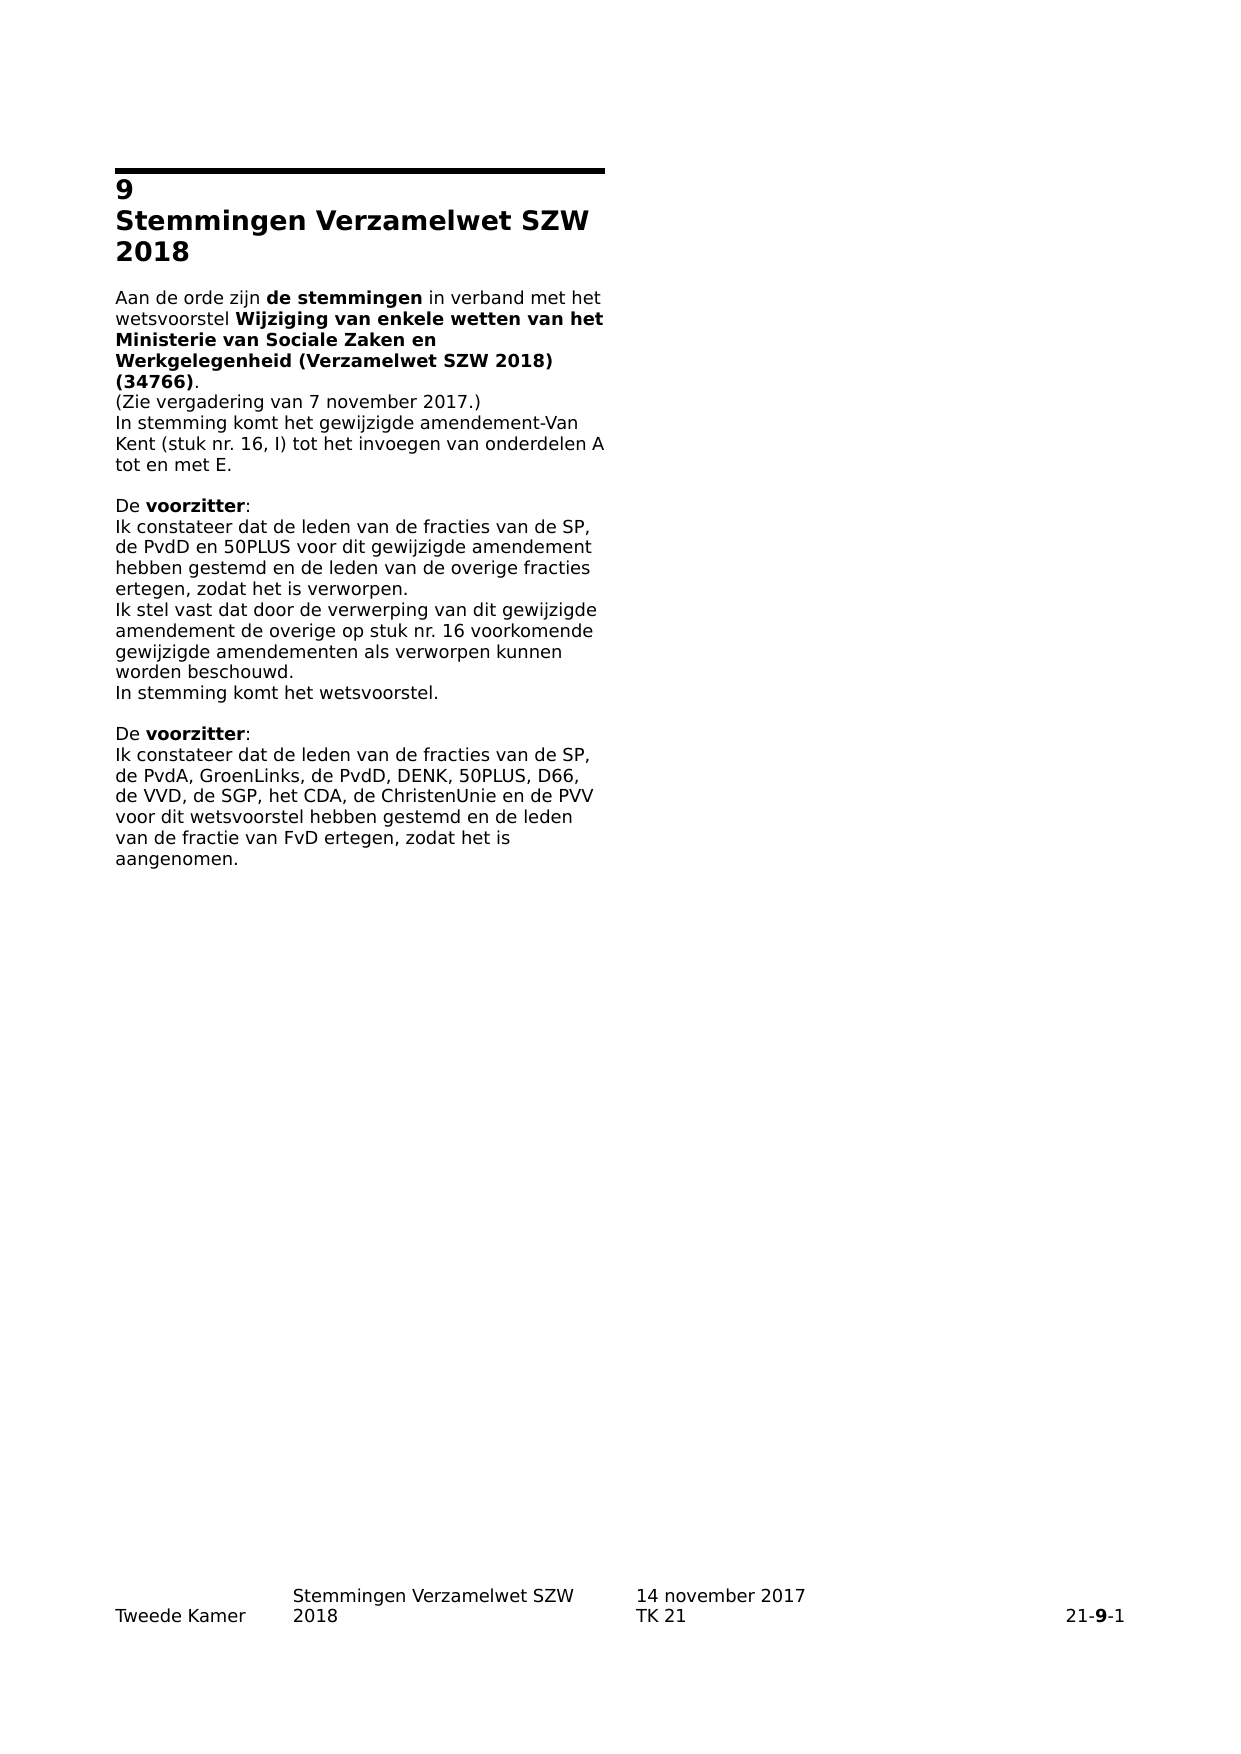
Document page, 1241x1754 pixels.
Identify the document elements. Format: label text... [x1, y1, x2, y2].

text In stemming komt het gewijzigde amendement-Van Kent (stuk nr. 16, I) tot het invoegen van onderdelen A tot en met E. [115, 413, 605, 476]
text Ik constateer dat de leden van de fracties van de SP, de PvdA, GroenLinks, de PvdD, DENK, 50PLUS, D66, de VVD, de SGP, het CDA, de ChristenUnie en de PVV voor dit wetsvoorstel hebben gestemd en de leden van de fractie van FvD ertegen, zodat het is aangenomen. [115, 744, 605, 869]
text Ik stel vast dat door de verwerping van dit gewijzigde amendement de overige op stuk nr. 16 voorkomende gewijzigde amendementen als verworpen kunnen worden beschouwd. [115, 600, 605, 683]
text Ik constateer dat de leden van de fracties van de SP, de PvdD en 50PLUS voor dit gewijzigde amendement hebben gestemd en de leden van de overige fracties ertegen, zodat het is verworpen. [115, 516, 605, 600]
text Aan de orde zijn de stemmingen in verband met het wetsvoorstel Wijziging van enkele wetten van het Ministerie van Sociale Zaken en Werkgelegenheid (Verzamelwet SZW 2018) (34766). [115, 288, 605, 392]
text De voorzitter: [115, 496, 605, 516]
text In stemming komt het wetsvoorstel. [115, 683, 605, 704]
text (Zie vergadering van 7 november 2017.) [115, 392, 605, 413]
title 9 Stemmingen Verzamelwet SZW 2018 [115, 174, 605, 268]
text De voorzitter: [115, 724, 605, 744]
